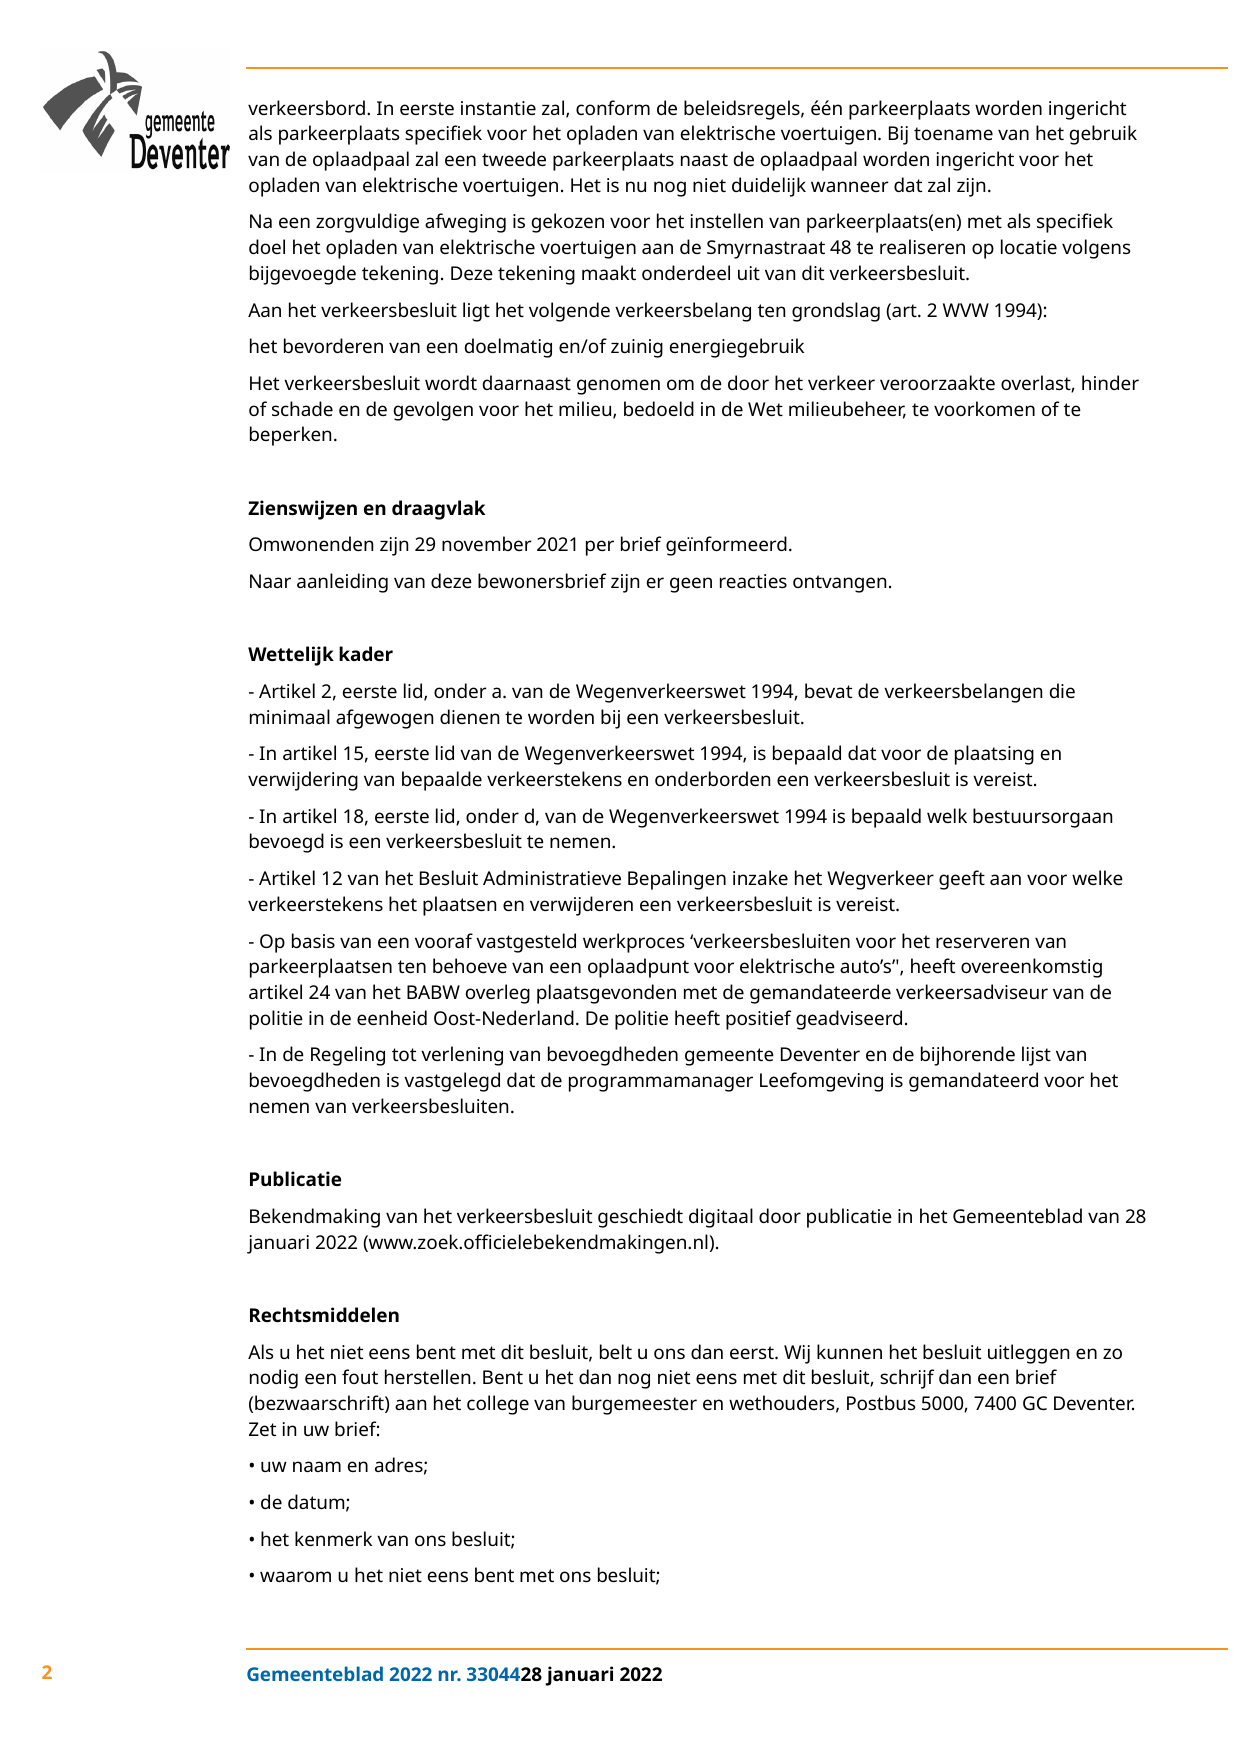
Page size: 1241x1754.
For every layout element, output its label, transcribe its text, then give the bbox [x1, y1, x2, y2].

text Publicatie [248, 1166, 1152, 1192]
text Als u het niet eens bent met dit besluit, belt u ons dan eerst. Wij kunnen het besluit uitleggen en zo nodig een fout herstellen. Bent u het dan nog niet eens met dit besluit, schrijf dan een brief (bezwaarschrift) aan het college van burgemeester en wethouders, Postbus 5000, 7400 GC Deventer. Zet in uw brief: [248, 1339, 1152, 1442]
text verkeersbord. In eerste instantie zal, conform de beleidsregels, één parkeerplaats worden ingericht als parkeerplaats specifiek voor het opladen van elektrische voertuigen. Bij toename van het gebruik van de oplaadpaal zal een tweede parkeerplaats naast de oplaadpaal worden ingericht voor het opladen van elektrische voertuigen. Het is nu nog niet duidelijk wanneer dat zal zijn. [248, 95, 1152, 198]
text - Artikel 12 van het Besluit Administratieve Bepalingen inzake het Wegverkeer geeft aan voor welke verkeerstekens het plaatsen en verwijderen een verkeersbesluit is vereist. [248, 865, 1152, 917]
text Rechtsmiddelen [248, 1302, 1152, 1328]
picture [41, 47, 231, 172]
text - Artikel 2, eerste lid, onder a. van de Wegenverkeerswet 1994, bevat de verkeersbelangen die minimaal afgewogen dienen te worden bij een verkeersbesluit. [248, 678, 1152, 730]
text Naar aanleiding van deze bewonersbrief zijn er geen reacties ontvangen. [248, 568, 1152, 594]
text - Op basis van een vooraf vastgesteld werkproces ‘verkeersbesluiten voor het reserveren van parkeerplaatsen ten behoeve van een oplaadpunt voor elektrische auto’s’', heeft overeenkomstig artikel 24 van het BABW overleg plaatsgevonden met de gemandateerde verkeersadviseur van de politie in de eenheid Oost-Nederland. De politie heeft positief geadviseerd. [248, 928, 1152, 1031]
text - In de Regeling tot verlening van bevoegdheden gemeente Deventer en de bijhorende lijst van bevoegdheden is vastgelegd dat de programmamanager Leefomgeving is gemandateerd voor het nemen van verkeersbesluiten. [248, 1042, 1152, 1119]
text - In artikel 15, eerste lid van de Wegenverkeerswet 1994, is bepaald dat voor de plaatsing en verwijdering van bepaalde verkeerstekens en onderborden een verkeersbesluit is vereist. [248, 741, 1152, 792]
text Het verkeersbesluit wordt daarnaast genomen om de door het verkeer veroorzaakte overlast, hinder of schade en de gevolgen voor het milieu, bedoeld in de Wet milieubeheer, te voorkomen of te beperken. [248, 370, 1152, 447]
text Aan het verkeersbesluit ligt het volgende verkeersbelang ten grondslag (art. 2 WVW 1994): [248, 297, 1152, 322]
text • uw naam en adres; [248, 1453, 1152, 1478]
text Omwonenden zijn 29 november 2021 per brief geïnformeerd. [248, 532, 1152, 557]
text Bekendmaking van het verkeersbesluit geschiedt digitaal door publicatie in het Gemeenteblad van 28 januari 2022 (www.zoek.officielebekendmakingen.nl). [248, 1203, 1152, 1254]
text - In artikel 18, eerste lid, onder d, van de Wegenverkeerswet 1994 is bepaald welk bestuursorgaan bevoegd is een verkeersbesluit te nemen. [248, 803, 1152, 854]
text Wettelijk kader [248, 642, 1152, 667]
text Zienswijzen en draagvlak [248, 495, 1152, 521]
text het bevorderen van een doelmatig en/of zuinig energiegebruik [248, 333, 1152, 359]
text • waarom u het niet eens bent met ons besluit; [248, 1563, 1152, 1588]
text • de datum; [248, 1489, 1152, 1515]
text Na een zorgvuldige afweging is gekozen voor het instellen van parkeerplaats(en) met als specifiek doel het opladen van elektrische voertuigen aan de Smyrnastraat 48 te realiseren op locatie volgens bijgevoegde tekening. Deze tekening maakt onderdeel uit van dit verkeersbesluit. [248, 209, 1152, 286]
text • het kenmerk van ons besluit; [248, 1526, 1152, 1552]
